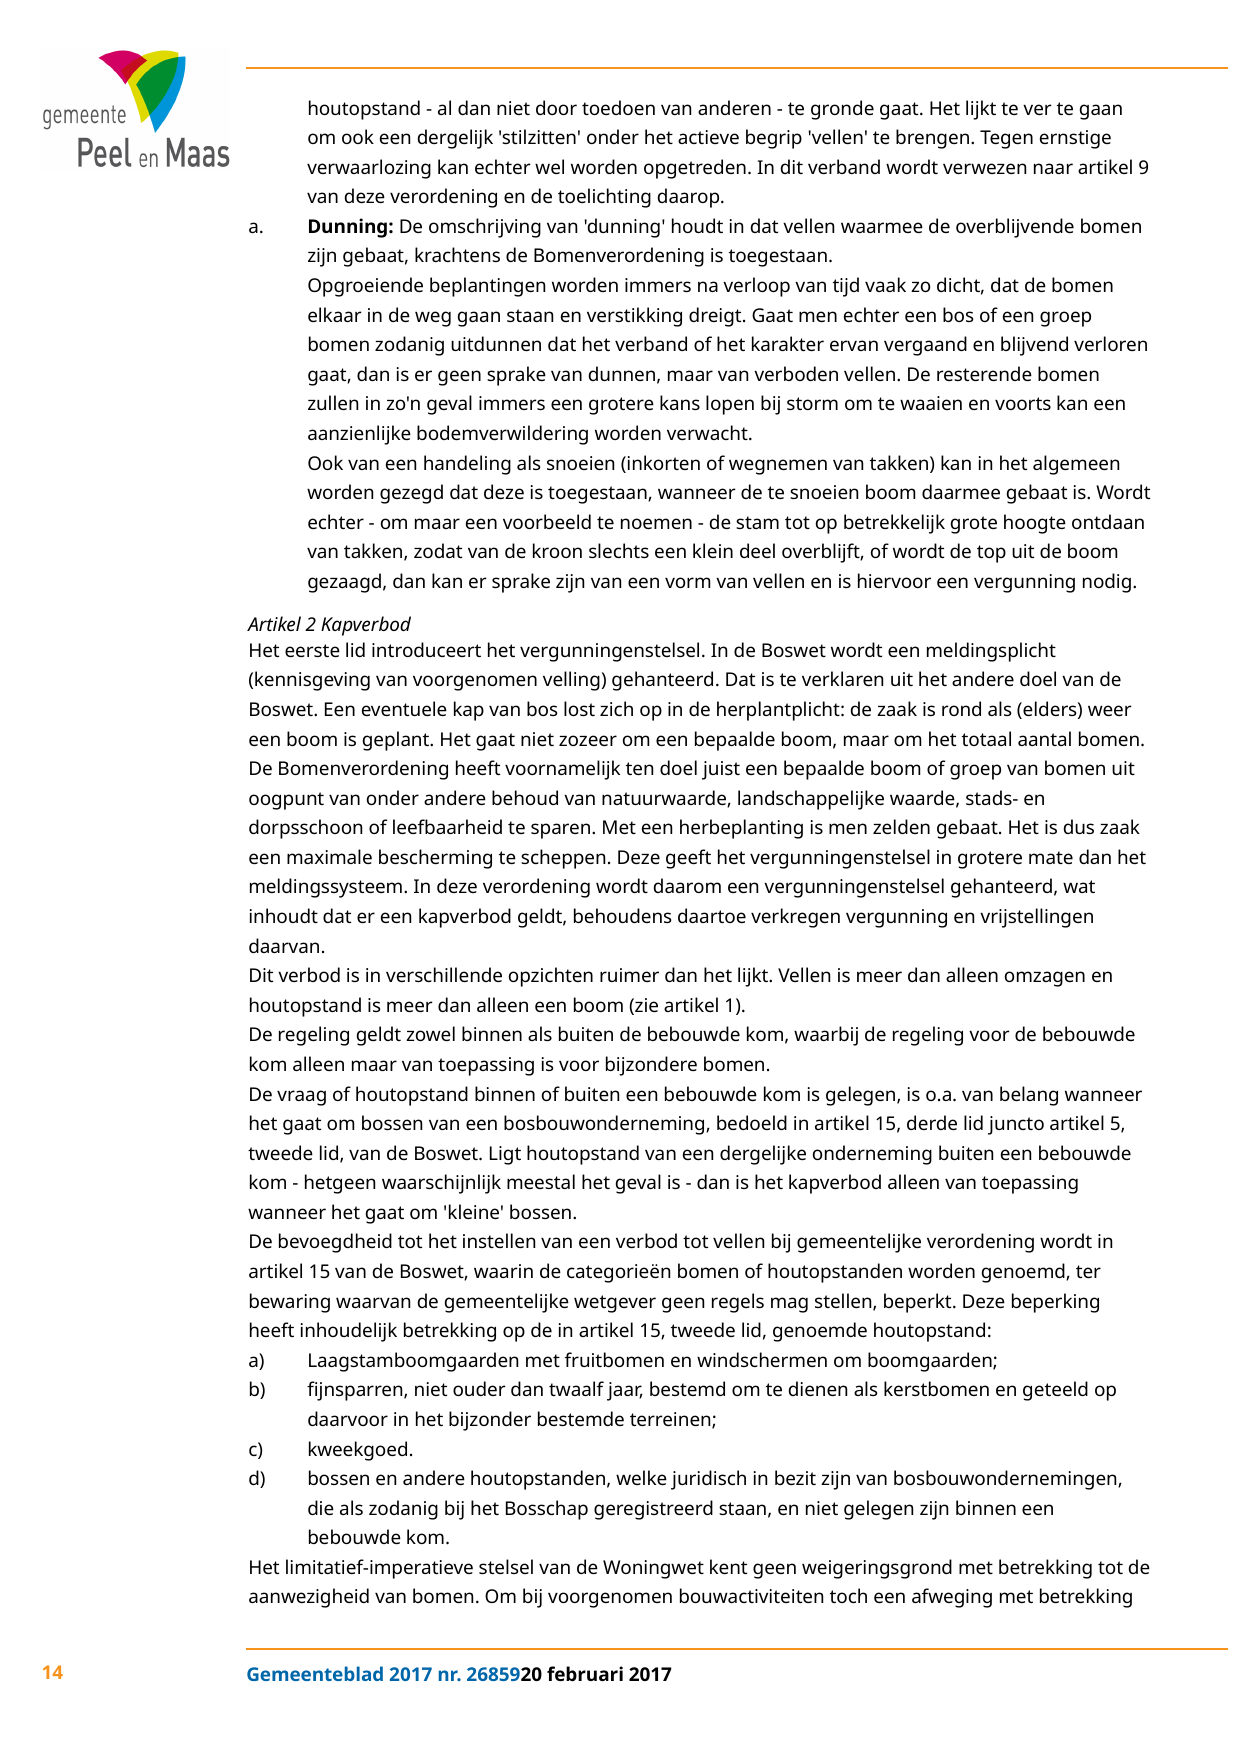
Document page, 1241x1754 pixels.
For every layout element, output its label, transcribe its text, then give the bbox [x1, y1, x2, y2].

text Het eerste lid introduceert het vergunningenstelsel. In de Boswet wordt een meldingsplicht (kennisgeving van voorgenomen velling) gehanteerd. Dat is te verklaren uit het andere doel van de Boswet. Een eventuele kap van bos lost zich op in de herplantplicht: de zaak is rond als (elders) weer een boom is geplant. Het gaat niet zozeer om een bepaalde boom, maar om het totaal aantal bomen. [248, 637, 1152, 751]
list houtopstand - al dan niet door toedoen van anderen - te gronde gaat. Het lijkt te ver te gaan om ook een dergelijk 'stilzitten' onder het actieve begrip 'vellen' te brengen. Tegen ernstige verwaarlozing kan echter wel worden opgetreden. In dit verband wordt verwezen naar artikel 9 van deze verordening en de toelichting daarop. [248, 95, 1152, 209]
text De vraag of houtopstand binnen of buiten een bebouwde kom is gelegen, is o.a. van belang wanneer het gaat om bossen van een bosbouwonderneming, bedoeld in artikel 15, derde lid juncto artikel 5, tweede lid, van de Boswet. Ligt houtopstand van een dergelijke onderneming buiten een bebouwde kom - hetgeen waarschijnlijk meestal het geval is - dan is het kapverbod alleen van toepassing wanneer het gaat om 'kleine' bossen. [248, 1081, 1152, 1225]
text Dit verbod is in verschillende opzichten ruimer dan het lijkt. Vellen is meer dan alleen omzagen en houtopstand is meer dan alleen een boom (zie artikel 1). [248, 962, 1152, 1018]
text Artikel 2 Kapverbod [248, 611, 1152, 637]
list bossen en andere houtopstanden, welke juridisch in bezit zijn van bosbouwondernemingen, die als zodanig bij het Bosschap geregistreerd staan, en niet gelegen zijn binnen een bebouwde kom. [248, 1465, 1152, 1550]
list Dunning: De omschrijving van 'dunning' houdt in dat vellen waarmee de overblijvende bomen zijn gebaat, krachtens de Bomenverordening is toegestaan. [248, 213, 1152, 268]
text De regeling geldt zowel binnen als buiten de bebouwde kom, waarbij de regeling voor de bebouwde kom alleen maar van toepassing is voor bijzondere bomen. [248, 1022, 1152, 1077]
text De Bomenverordening heeft voornamelijk ten doel juist een bepaalde boom of groep van bomen uit oogpunt van onder andere behoud van natuurwaarde, landschappelijke waarde, stads- en dorpsschoon of leefbaarheid te sparen. Met een herbeplanting is men zelden gebaat. Het is dus zaak een maximale bescherming te scheppen. Deze geeft het vergunningenstelsel in grotere mate dan het meldingssysteem. In deze verordening wordt daarom een vergunningenstelsel gehanteerd, wat inhoudt dat er een kapverbod geldt, behoudens daartoe verkregen vergunning en vrijstellingen daarvan. [248, 755, 1152, 958]
list kweekgoed. [248, 1436, 1152, 1461]
list fijnsparren, niet ouder dan twaalf jaar, bestemd om te dienen als kerstbomen en geteeld op daarvoor in het bijzonder bestemde terreinen; [248, 1377, 1152, 1432]
text De bevoegdheid tot het instellen van een verbod tot vellen bij gemeentelijke verordening wordt in artikel 15 van de Boswet, waarin de categorieën bomen of houtopstanden worden genoemd, ter bewaring waarvan de gemeentelijke wetgever geen regels mag stellen, beperkt. Deze beperking heeft inhoudelijk betrekking op de in artikel 15, tweede lid, genoemde houtopstand: [248, 1229, 1152, 1343]
list Ook van een handeling als snoeien (inkorten of wegnemen van takken) kan in het algemeen worden gezegd dat deze is toegestaan, wanneer de te snoeien boom daarmee gebaat is. Wordt echter - om maar een voorbeeld te noemen - de stam tot op betrekkelijk grote hoogte ontdaan van takken, zodat van de kroon slechts een klein deel overblijft, of wordt de top uit de boom gezaagd, dan kan er sprake zijn van een vorm van vellen en is hiervoor een vergunning nodig. [248, 450, 1152, 594]
text Het limitatief-imperatieve stelsel van de Woningwet kent geen weigeringsgrond met betrekking tot de aanwezigheid van bomen. Om bij voorgenomen bouwactiviteiten toch een afweging met betrekking [248, 1554, 1152, 1609]
list Opgroeiende beplantingen worden immers na verloop van tijd vaak zo dicht, dat de bomen elkaar in de weg gaan staan en verstikking dreigt. Gaat men echter een bos of een groep bomen zodanig uitdunnen dat het verband of het karakter ervan vergaand en blijvend verloren gaat, dan is er geen sprake van dunnen, maar van verboden vellen. De resterende bomen zullen in zo'n geval immers een grotere kans lopen bij storm om te waaien en voorts kan een aanzienlijke bodemverwildering worden verwacht. [248, 272, 1152, 446]
picture [41, 47, 231, 172]
list Laagstamboomgaarden met fruitbomen en windschermen om boomgaarden; [248, 1347, 1152, 1373]
